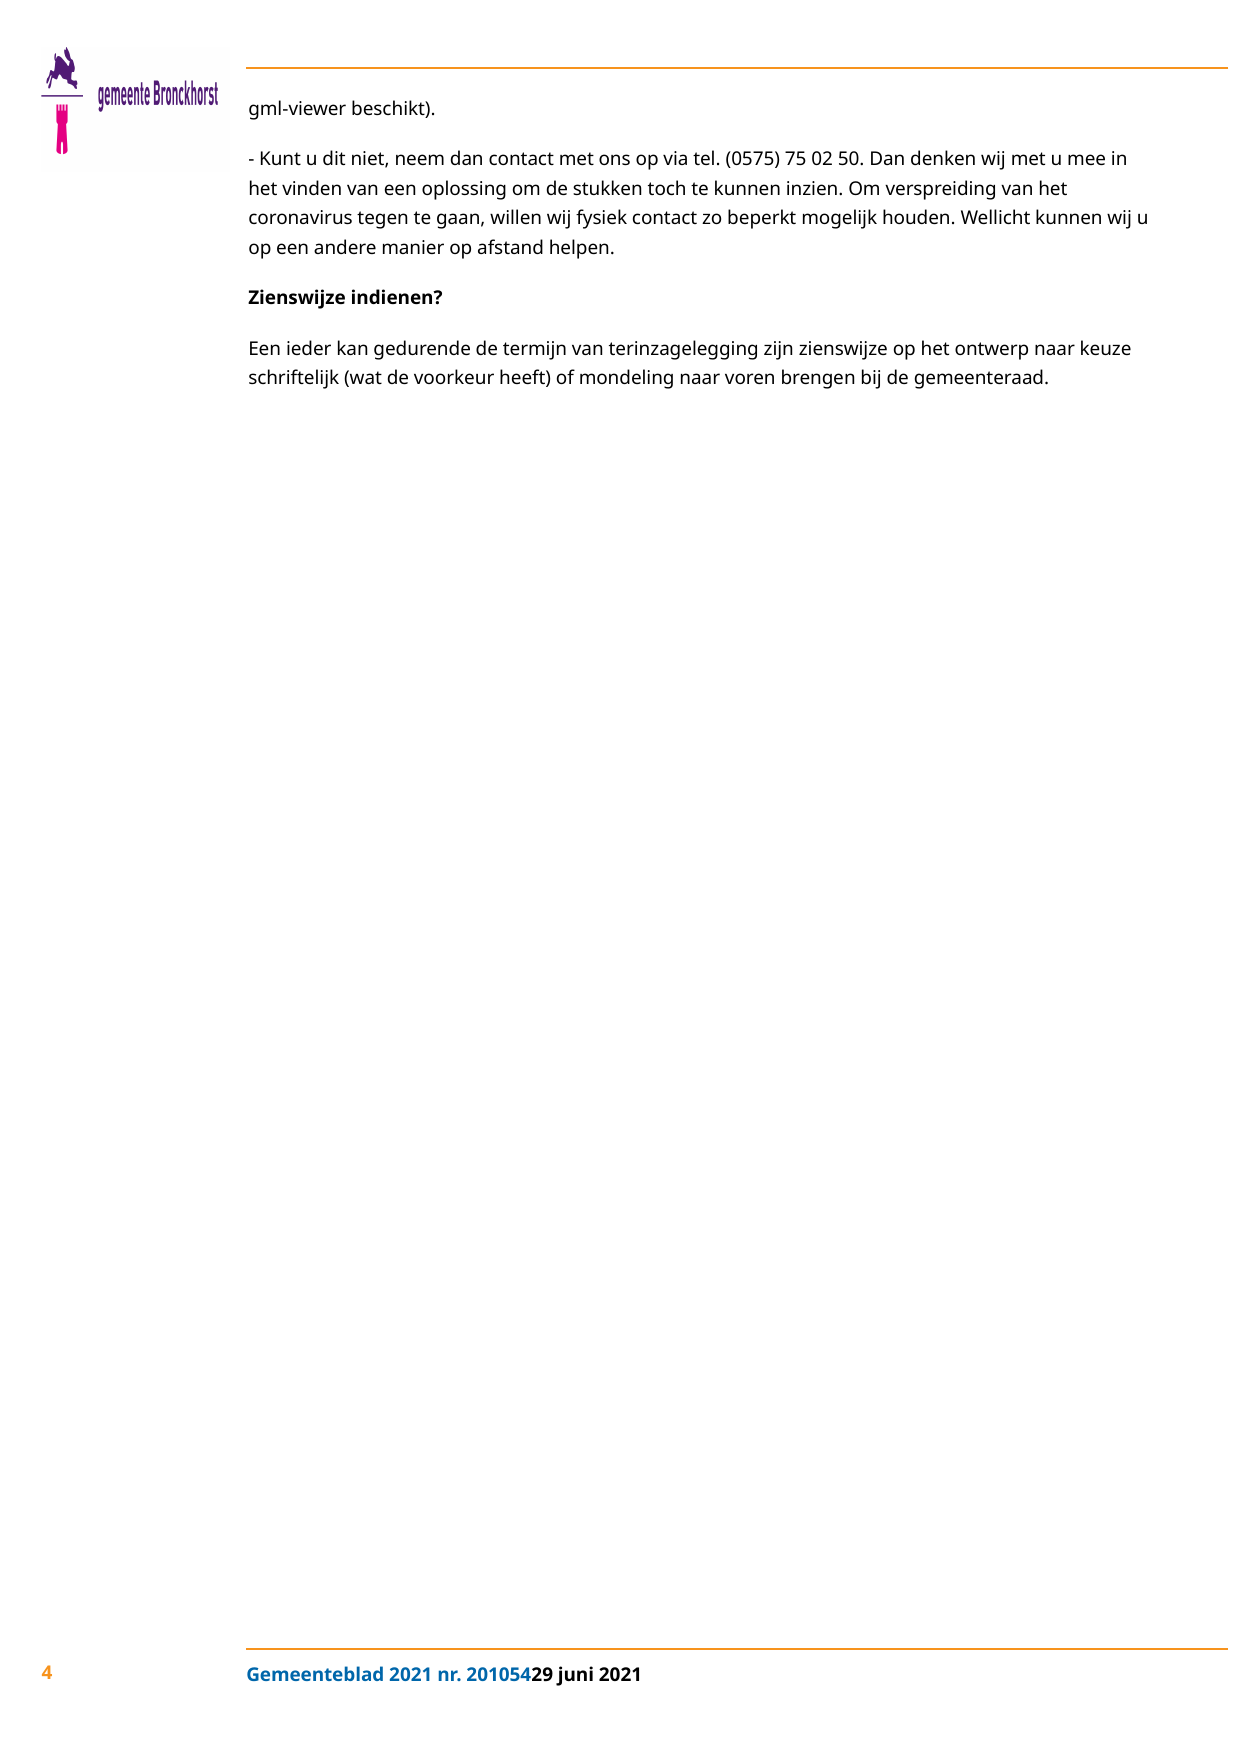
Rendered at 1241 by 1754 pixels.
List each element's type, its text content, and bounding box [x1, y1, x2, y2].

picture [41, 47, 231, 172]
text Een ieder kan gedurende de termijn van terinzagelegging zijn zienswijze op het ontwerp naar keuze schriftelijk (wat de voorkeur heeft) of mondeling naar voren brengen bij de gemeenteraad. [248, 335, 1152, 390]
text Zienswijze indienen? [248, 284, 1152, 310]
text - Kunt u dit niet, neem dan contact met ons op via tel. (0575) 75 02 50. Dan denken wij met u mee in het vinden van een oplossing om de stukken toch te kunnen inzien. Om verspreiding van het coronavirus tegen te gaan, willen wij fysiek contact zo beperkt mogelijk houden. Wellicht kunnen wij u op een andere manier op afstand helpen. [248, 145, 1152, 260]
text gml-viewer beschikt). [248, 95, 1152, 121]
